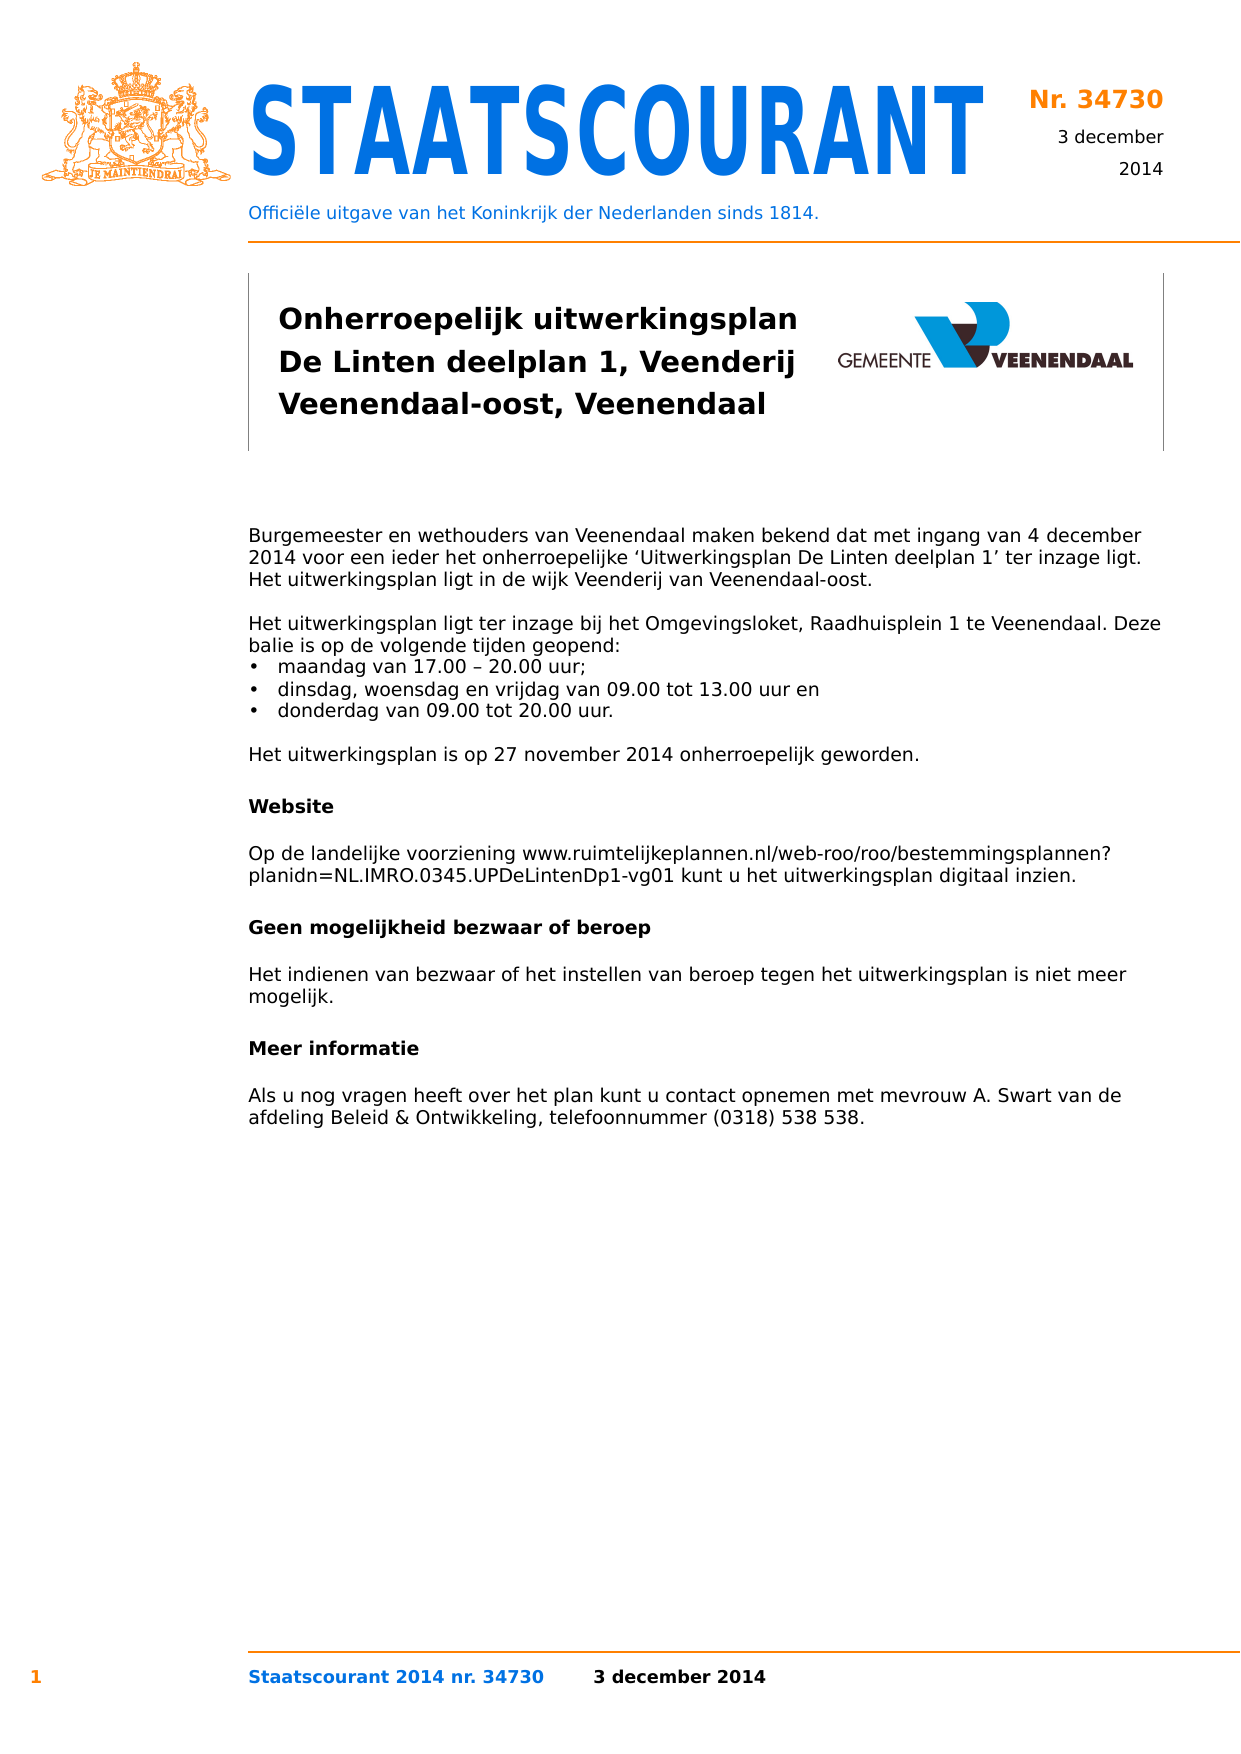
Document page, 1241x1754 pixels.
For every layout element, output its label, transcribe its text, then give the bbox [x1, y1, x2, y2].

text • donderdag van 09.00 tot 20.00 uur. [248, 700, 1163, 722]
table_cell 3 december [998, 121, 1240, 153]
text Op de landelijke voorziening www.ruimtelijkeplannen.nl/web-roo/roo/bestemmingsplannen?planidn=NL.IMRO.0345.UPDeLintenDp1-vg01 kunt u het uitwerkingsplan digitaal inzien. [248, 843, 1163, 887]
subtitle Geen mogelijkheid bezwaar of beroep [248, 917, 1163, 939]
table_header Nr. 34730 [998, 62, 1240, 121]
table_header [25, 62, 248, 241]
table_header STAATSCOURANT [248, 62, 998, 203]
subtitle Meer informatie [248, 1038, 1163, 1060]
text Burgemeester en wethouders van Veenendaal maken bekend dat met ingang van 4 december 2014 voor een ieder het onherroepelijke ‘Uitwerkingsplan De Linten deelplan 1’ ter inzage ligt. Het uitwerkingsplan ligt in de wijk Veenderij van Veenendaal-oost. [248, 525, 1163, 591]
text Het uitwerkingsplan ligt ter inzage bij het Omgevingsloket, Raadhuisplein 1 te Veenendaal. Deze balie is op de volgende tijden geopend: [248, 612, 1163, 656]
subtitle Onherroepelijk uitwerkingsplan De Linten deelplan 1, Veenderij Veenendaal-oost, Veenendaal [249, 273, 1163, 451]
subtitle Website [248, 796, 1163, 818]
picture [838, 302, 1134, 368]
picture [41, 62, 231, 186]
text Het uitwerkingsplan is op 27 november 2014 onherroepelijk geworden. [248, 744, 1163, 766]
table_cell 2014 [998, 153, 1240, 203]
table_cell Officiële uitgave van het Koninkrijk der Nederlanden sinds 1814. [248, 203, 1240, 241]
text Als u nog vragen heeft over het plan kunt u contact opnemen met mevrouw A. Swart van de afdeling Beleid & Ontwikkeling, telefoonnummer (0318) 538 538. [248, 1085, 1163, 1129]
text Het indienen van bezwaar of het instellen van beroep tegen het uitwerkingsplan is niet meer mogelijk. [248, 964, 1163, 1008]
text • maandag van 17.00 – 20.00 uur; [248, 656, 1163, 678]
text • dinsdag, woensdag en vrijdag van 09.00 tot 13.00 uur en [248, 678, 1163, 700]
